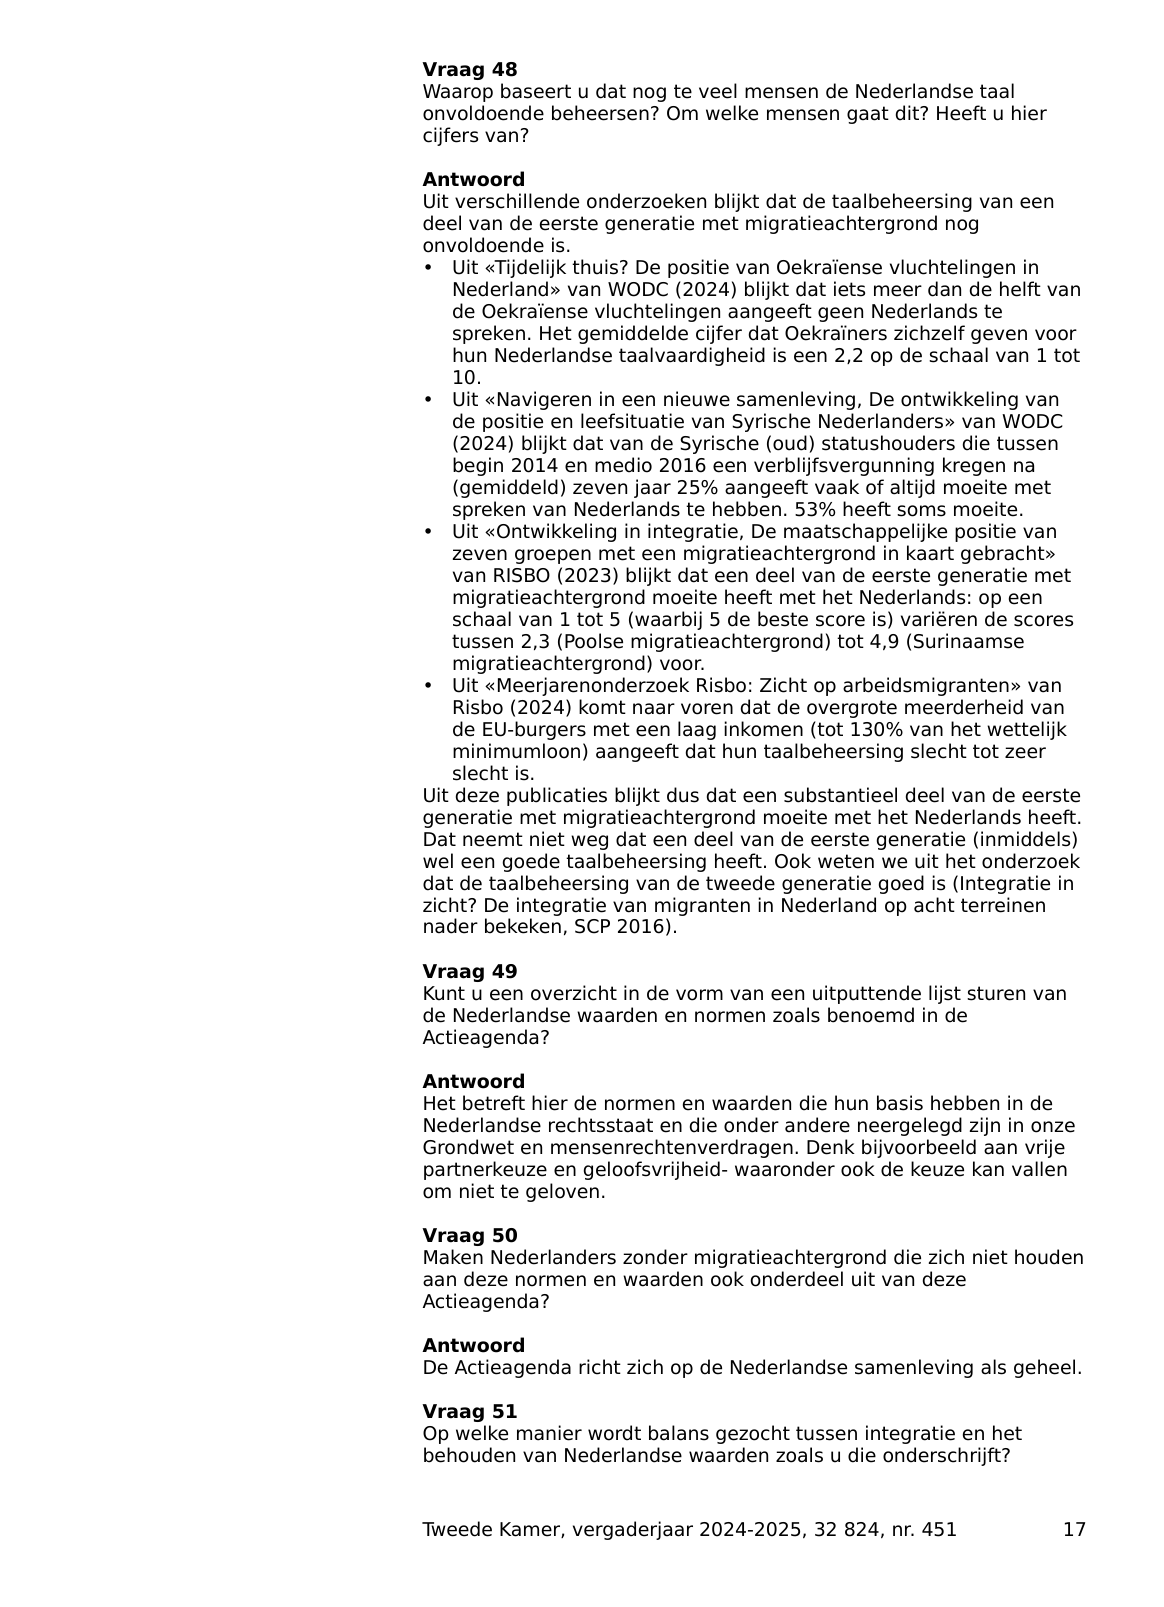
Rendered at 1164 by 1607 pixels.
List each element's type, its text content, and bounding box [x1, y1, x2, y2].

text Antwoord [422, 169, 1087, 191]
text Waarop baseert u dat nog te veel mensen de Nederlandse taal onvoldoende beheersen? Om welke mensen gaat dit? Heeft u hier cijfers van? [422, 81, 1087, 147]
text • Uit «Meerjarenonderzoek Risbo: Zicht op arbeidsmigranten» van Risbo (2024) komt naar voren dat de overgrote meerderheid van de EU-burgers met een laag inkomen (tot 130% van het wettelijk minimumloon) aangeeft dat hun taalbeheersing slecht tot zeer slecht is. [422, 675, 1087, 784]
text De Actieagenda richt zich op de Nederlandse samenleving als geheel. [422, 1357, 1087, 1379]
text Antwoord [422, 1335, 1087, 1357]
text • Uit «Ontwikkeling in integratie, De maatschappelijke positie van zeven groepen met een migratieachtergrond in kaart gebracht» van RISBO (2023) blijkt dat een deel van de eerste generatie met migratieachtergrond moeite heeft met het Nederlands: op een schaal van 1 tot 5 (waarbij 5 de beste score is) variëren de scores tussen 2,3 (Poolse migratieachtergrond) tot 4,9 (Surinaamse migratieachtergrond) voor. [422, 521, 1087, 675]
text Antwoord [422, 1071, 1087, 1093]
text Uit deze publicaties blijkt dus dat een substantieel deel van de eerste generatie met migratieachtergrond moeite met het Nederlands heeft. Dat neemt niet weg dat een deel van de eerste generatie (inmiddels) wel een goede taalbeheersing heeft. Ook weten we uit het onderzoek dat de taalbeheersing van de tweede generatie goed is (Integratie in zicht? De integratie van migranten in Nederland op acht terreinen nader bekeken, SCP 2016). [422, 784, 1087, 938]
text Vraag 51 [422, 1401, 1087, 1423]
text Kunt u een overzicht in de vorm van een uitputtende lijst sturen van de Nederlandse waarden en normen zoals benoemd in de Actieagenda? [422, 983, 1087, 1048]
text • Uit «Navigeren in een nieuwe samenleving, De ontwikkeling van de positie en leefsituatie van Syrische Nederlanders» van WODC (2024) blijkt dat van de Syrische (oud) statushouders die tussen begin 2014 en medio 2016 een verblijfsvergunning kregen na (gemiddeld) zeven jaar 25% aangeeft vaak of altijd moeite met spreken van Nederlands te hebben. 53% heeft soms moeite. [422, 389, 1087, 521]
text Uit verschillende onderzoeken blijkt dat de taalbeheersing van een deel van de eerste generatie met migratieachtergrond nog onvoldoende is. [422, 191, 1087, 257]
text Vraag 50 [422, 1225, 1087, 1247]
text Op welke manier wordt balans gezocht tussen integratie en het behouden van Nederlandse waarden zoals u die onderschrijft? [422, 1423, 1087, 1467]
text • Uit «Tijdelijk thuis? De positie van Oekraïense vluchtelingen in Nederland» van WODC (2024) blijkt dat iets meer dan de helft van de Oekraïense vluchtelingen aangeeft geen Nederlands te spreken. Het gemiddelde cijfer dat Oekraïners zichzelf geven voor hun Nederlandse taalvaardigheid is een 2,2 op de schaal van 1 tot 10. [422, 257, 1087, 389]
text Maken Nederlanders zonder migratieachtergrond die zich niet houden aan deze normen en waarden ook onderdeel uit van deze Actieagenda? [422, 1247, 1087, 1313]
text Het betreft hier de normen en waarden die hun basis hebben in de Nederlandse rechtsstaat en die onder andere neergelegd zijn in onze Grondwet en mensenrechtenverdragen. Denk bijvoorbeeld aan vrije partnerkeuze en geloofsvrijheid- waaronder ook de keuze kan vallen om niet te geloven. [422, 1093, 1087, 1203]
text Vraag 49 [422, 961, 1087, 983]
text Vraag 48 [422, 59, 1087, 81]
